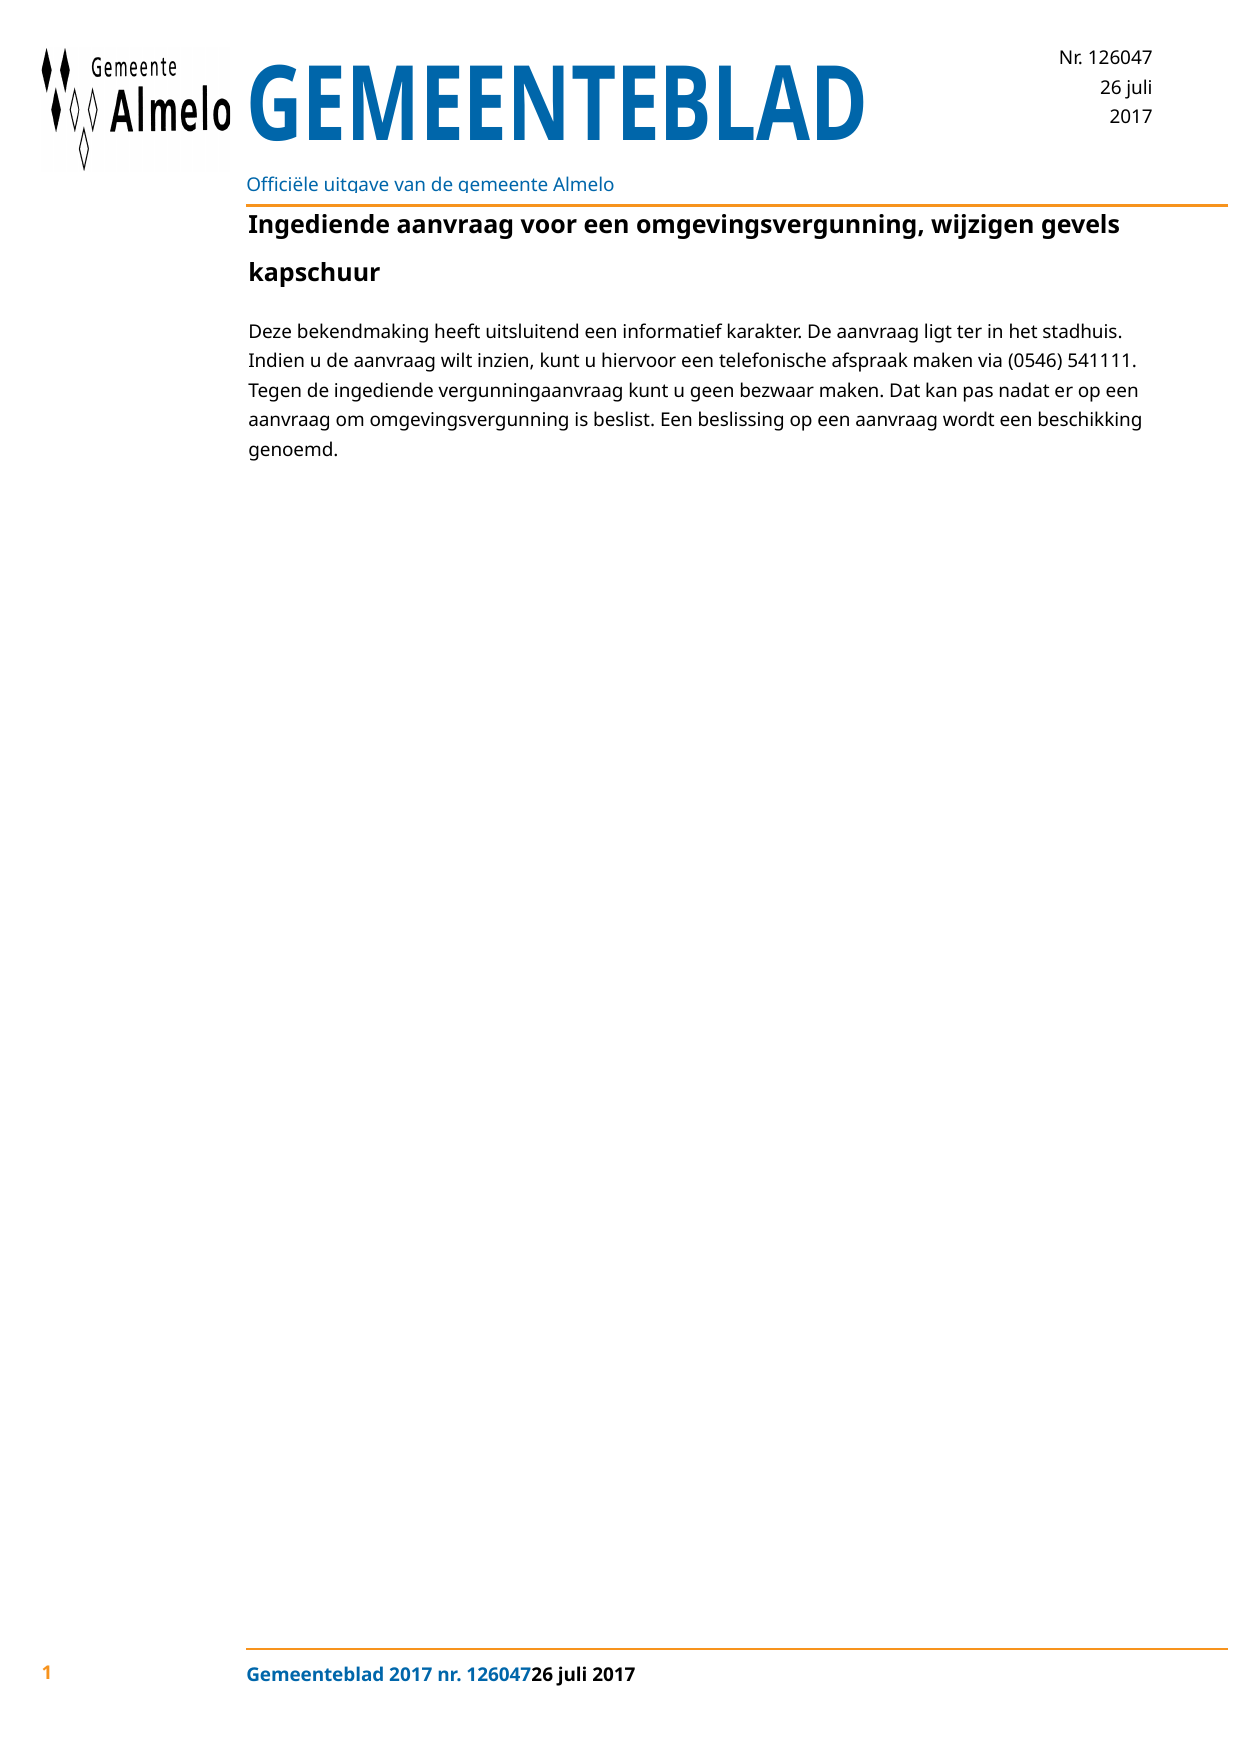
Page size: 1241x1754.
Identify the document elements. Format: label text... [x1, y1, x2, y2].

text Deze bekendmaking heeft uitsluitend een informatief karakter. De aanvraag ligt ter in het stadhuis. Indien u de aanvraag wilt inzien, kunt u hiervoor een telefonische afspraak maken via (0546) 541111. Tegen de ingediende vergunningaanvraag kunt u geen bezwaar maken. Dat kan pas nadat er op een aanvraag om omgevingsvergunning is beslist. Een beslissing op een aanvraag wordt een beschikking genoemd. [248, 318, 1152, 462]
picture [41, 47, 231, 172]
text Ingediende aanvraag voor een omgevingsvergunning, wijzigen gevels kapschuur [248, 207, 1152, 288]
